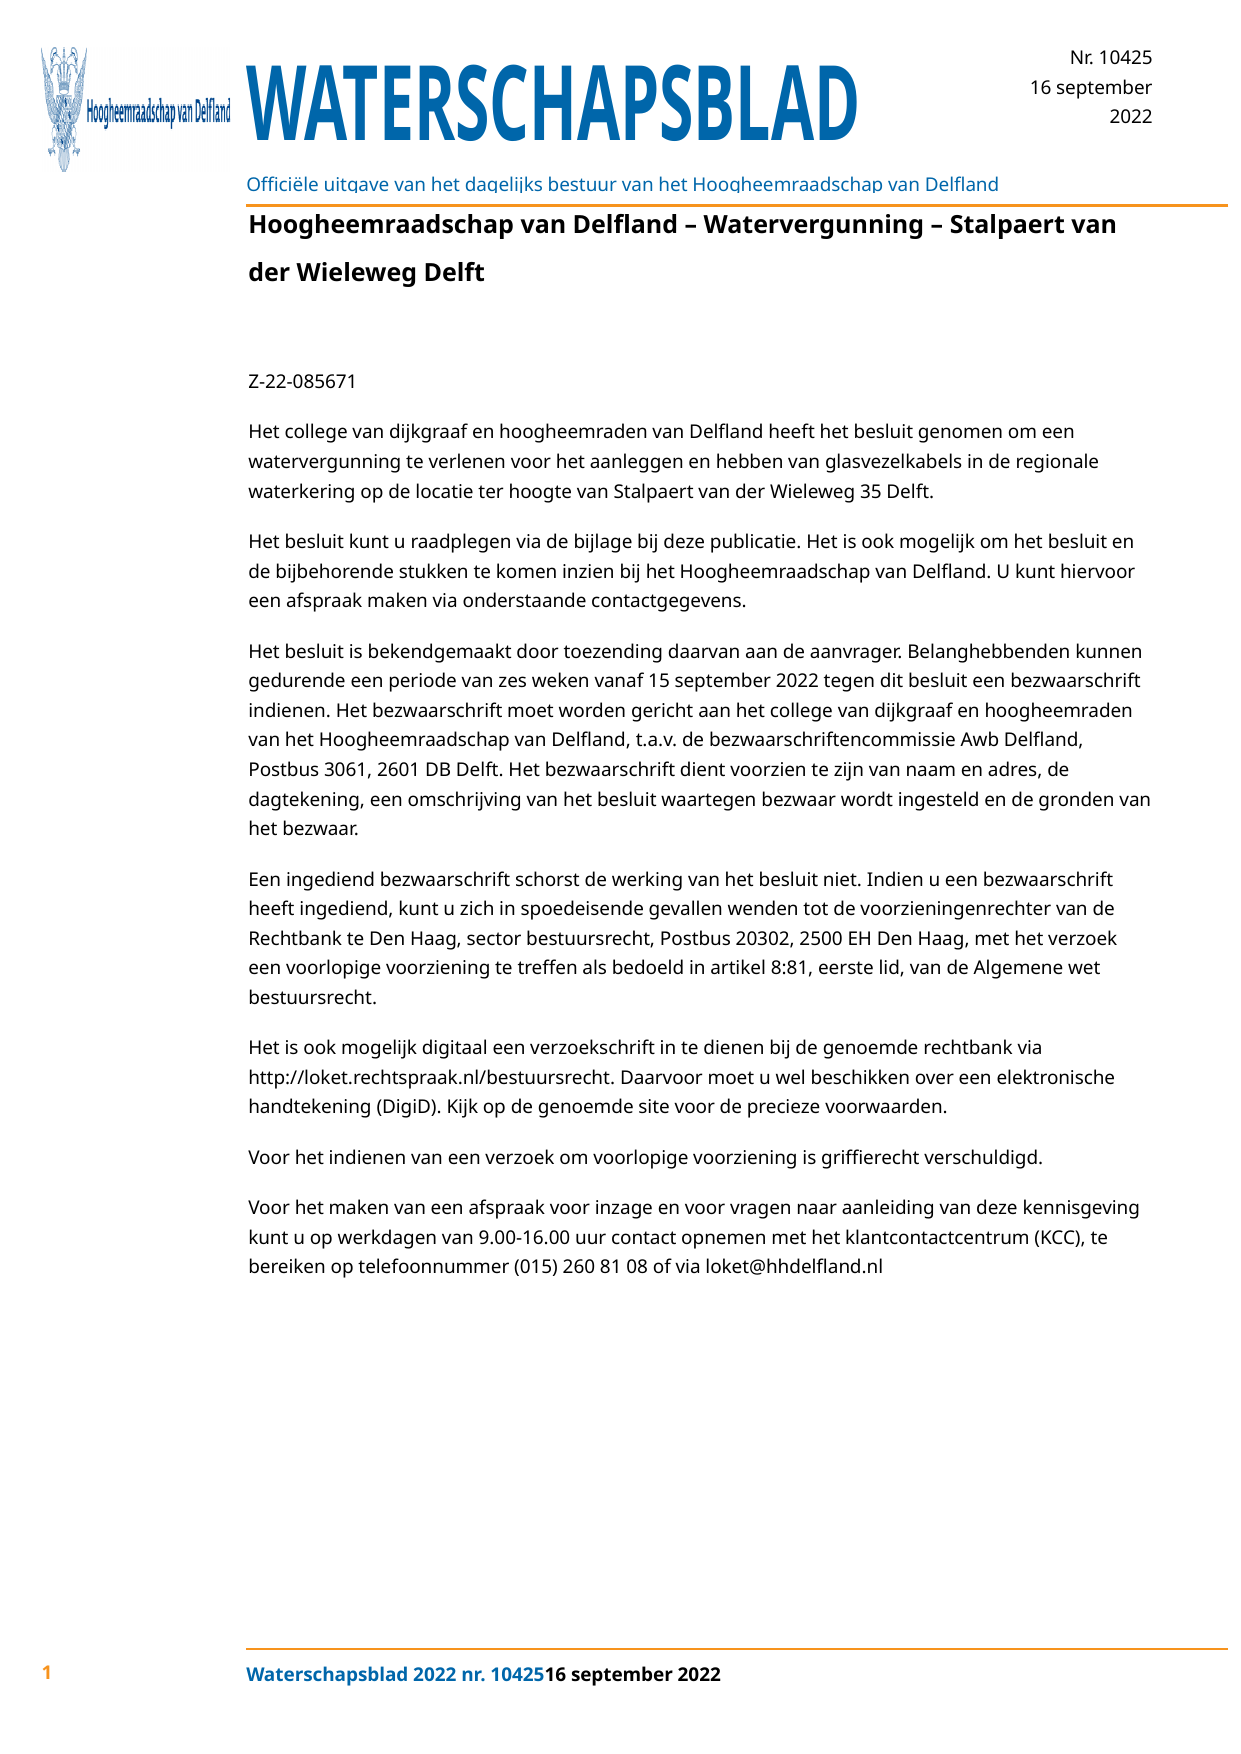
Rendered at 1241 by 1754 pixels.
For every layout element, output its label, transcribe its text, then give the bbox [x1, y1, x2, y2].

text Hoogheemraadschap van Delfland – Watervergunning – Stalpaert van der Wieleweg Delft [248, 207, 1152, 288]
text Voor het indienen van een verzoek om voorlopige voorziening is griffierecht verschuldigd. [248, 1144, 1152, 1170]
text Het besluit kunt u raadplegen via de bijlage bij deze publicatie. Het is ook mogelijk om het besluit en de bijbehorende stukken te komen inzien bij het Hoogheemraadschap van Delfland. U kunt hiervoor een afspraak maken via onderstaande contactgegevens. [248, 528, 1152, 613]
text Voor het maken van een afspraak voor inzage en voor vragen naar aanleiding van deze kennisgeving kunt u op werkdagen van 9.00-16.00 uur contact opnemen met het klantcontactcentrum (KCC), te bereiken op telefoonnummer (015) 260 81 08 of via loket@hhdelfland.nl [248, 1194, 1152, 1279]
text Het college van dijkgraaf en hoogheemraden van Delfland heeft het besluit genomen om een watervergunning te verlenen voor het aanleggen en hebben van glasvezelkabels in de regionale waterkering op de locatie ter hoogte van Stalpaert van der Wieleweg 35 Delft. [248, 419, 1152, 504]
text Z-22-085671 [248, 368, 1152, 394]
picture [41, 47, 231, 172]
text Het besluit is bekendgemaakt door toezending daarvan aan de aanvrager. Belanghebbenden kunnen gedurende een periode van zes weken vanaf 15 september 2022 tegen dit besluit een bezwaarschrift indienen. Het bezwaarschrift moet worden gericht aan het college van dijkgraaf en hoogheemraden van het Hoogheemraadschap van Delfland, t.a.v. de bezwaarschriftencommissie Awb Delfland, Postbus 3061, 2601 DB Delft. Het bezwaarschrift dient voorzien te zijn van naam en adres, de dagtekening, een omschrijving van het besluit waartegen bezwaar wordt ingesteld en de gronden van het bezwaar. [248, 638, 1152, 841]
text Een ingediend bezwaarschrift schorst de werking van het besluit niet. Indien u een bezwaarschrift heeft ingediend, kunt u zich in spoedeisende gevallen wenden tot de voorzieningenrechter van de Rechtbank te Den Haag, sector bestuursrecht, Postbus 20302, 2500 EH Den Haag, met het verzoek een voorlopige voorziening te treffen als bedoeld in artikel 8:81, eerste lid, van de Algemene wet bestuursrecht. [248, 866, 1152, 1010]
text Het is ook mogelijk digitaal een verzoekschrift in te dienen bij de genoemde rechtbank via http://loket.rechtspraak.nl/bestuursrecht. Daarvoor moet u wel beschikken over een elektronische handtekening (DigiD). Kijk op de genoemde site voor de precieze voorwaarden. [248, 1034, 1152, 1119]
